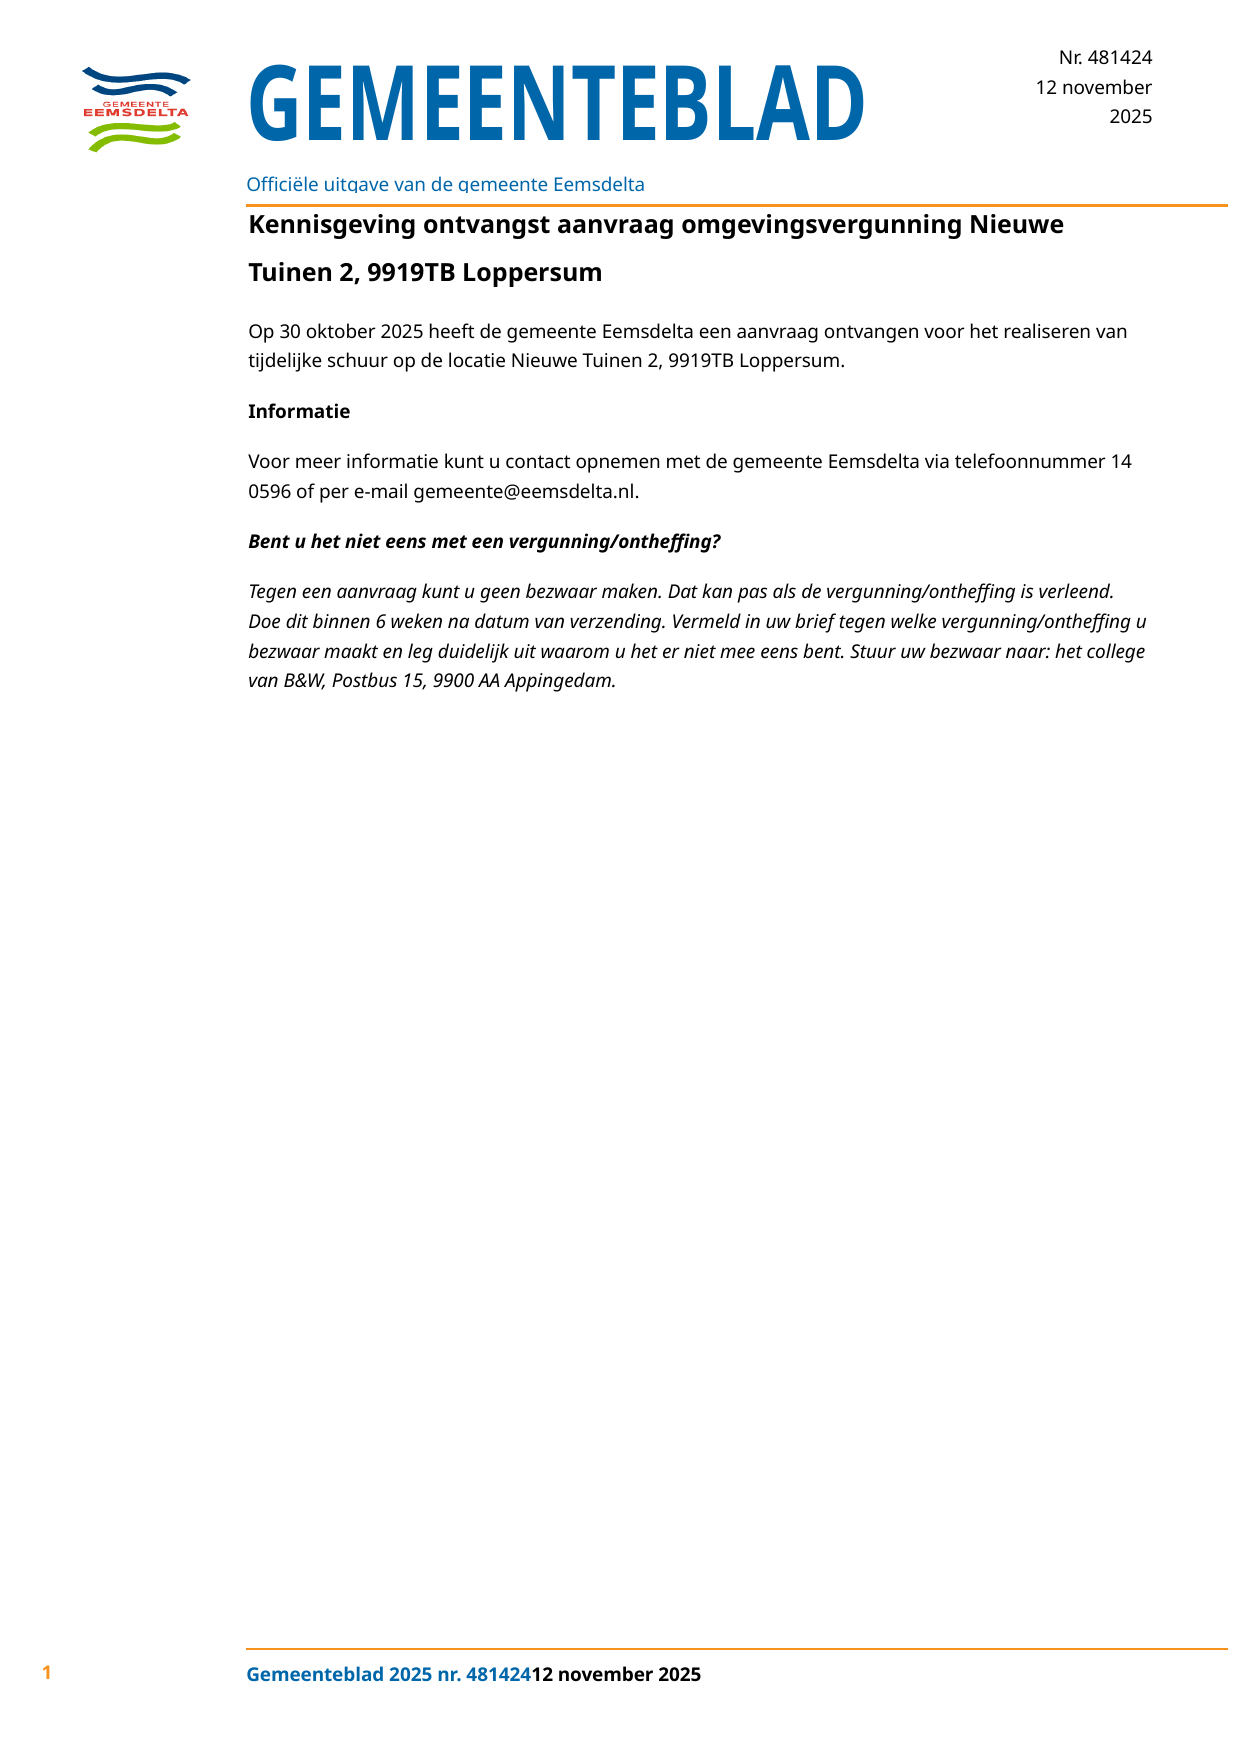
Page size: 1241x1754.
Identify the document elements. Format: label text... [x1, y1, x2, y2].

text Op 30 oktober 2025 heeft de gemeente Eemsdelta een aanvraag ontvangen voor het realiseren van tijdelijke schuur op de locatie Nieuwe Tuinen 2, 9919TB Loppersum. [248, 318, 1152, 373]
text Tegen een aanvraag kunt u geen bezwaar maken. Dat kan pas als de vergunning/ontheffing is verleend. Doe dit binnen 6 weken na datum van verzending. Vermeld in uw brief tegen welke vergunning/ontheffing u bezwaar maakt en leg duidelijk uit waarom u het er niet mee eens bent. Stuur uw bezwaar naar: het college van B&W, Postbus 15, 9900 AA Appingedam. [248, 579, 1152, 693]
text Bent u het niet eens met een vergunning/ontheffing? [248, 528, 1152, 554]
text Voor meer informatie kunt u contact opnemen met de gemeente Eemsdelta via telefoonnummer 14 0596 of per e-mail gemeente@eemsdelta.nl. [248, 448, 1152, 504]
text Informatie [248, 398, 1152, 424]
picture [41, 47, 231, 172]
text Kennisgeving ontvangst aanvraag omgevingsvergunning Nieuwe Tuinen 2, 9919TB Loppersum [248, 207, 1152, 288]
